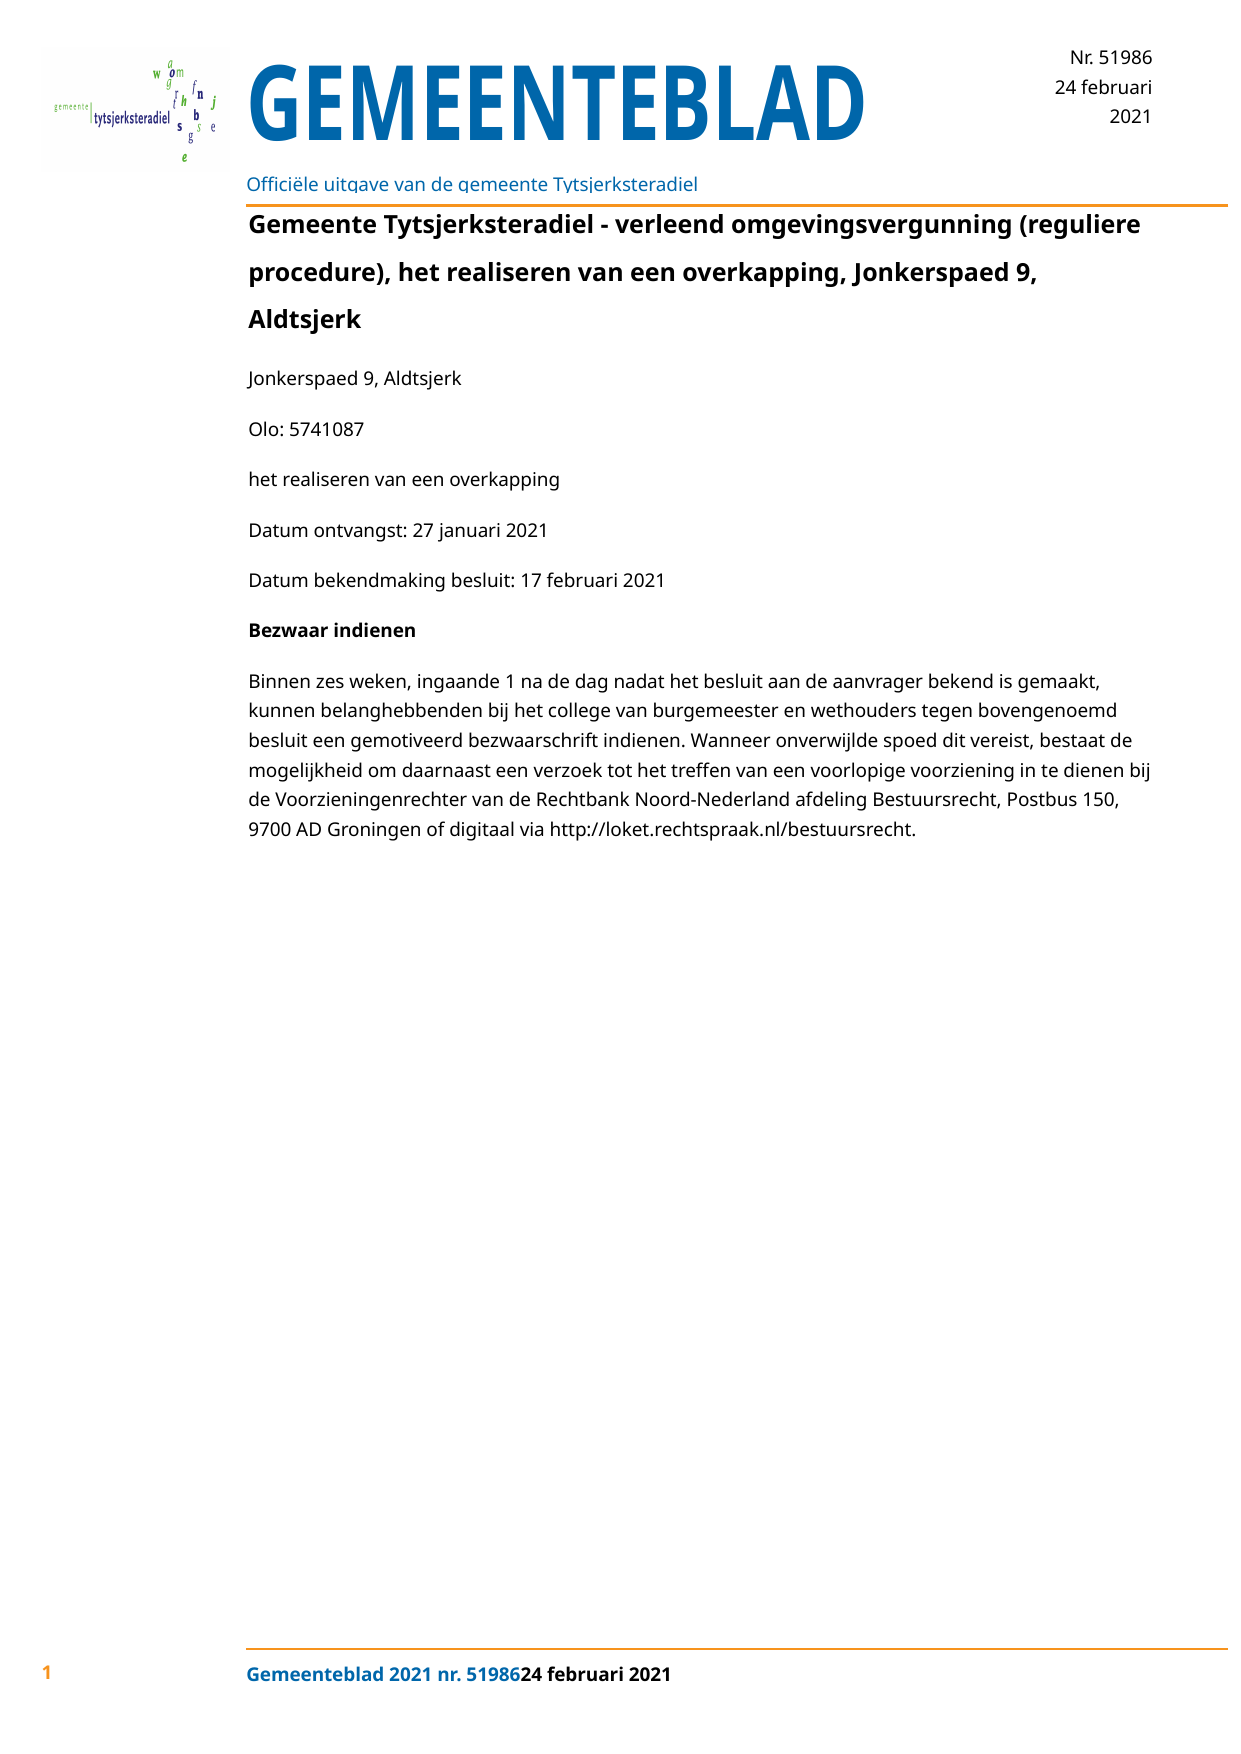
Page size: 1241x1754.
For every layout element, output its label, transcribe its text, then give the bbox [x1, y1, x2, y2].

text Datum bekendmaking besluit: 17 februari 2021 [248, 567, 1152, 593]
text het realiseren van een overkapping [248, 466, 1152, 492]
text Olo: 5741087 [248, 416, 1152, 442]
text Bezwaar indienen [248, 618, 1152, 643]
text Jonkerspaed 9, Aldtsjerk [248, 366, 1152, 391]
text Gemeente Tytsjerksteradiel - verleend omgevingsvergunning (reguliere procedure), het realiseren van een overkapping, Jonkerspaed 9, Aldtsjerk [248, 207, 1152, 336]
picture [41, 47, 231, 172]
text Binnen zes weken, ingaande 1 na de dag nadat het besluit aan de aanvrager bekend is gemaakt, kunnen belanghebbenden bij het college van burgemeester en wethouders tegen bovengenoemd besluit een gemotiveerd bezwaarschrift indienen. Wanneer onverwijlde spoed dit vereist, bestaat de mogelijkheid om daarnaast een verzoek tot het treffen van een voorlopige voorziening in te dienen bij de Voorzieningenrechter van de Rechtbank Noord-Nederland afdeling Bestuursrecht, Postbus 150, 9700 AD Groningen of digitaal via http://loket.rechtspraak.nl/bestuursrecht. [248, 668, 1152, 842]
text Datum ontvangst: 27 januari 2021 [248, 517, 1152, 542]
